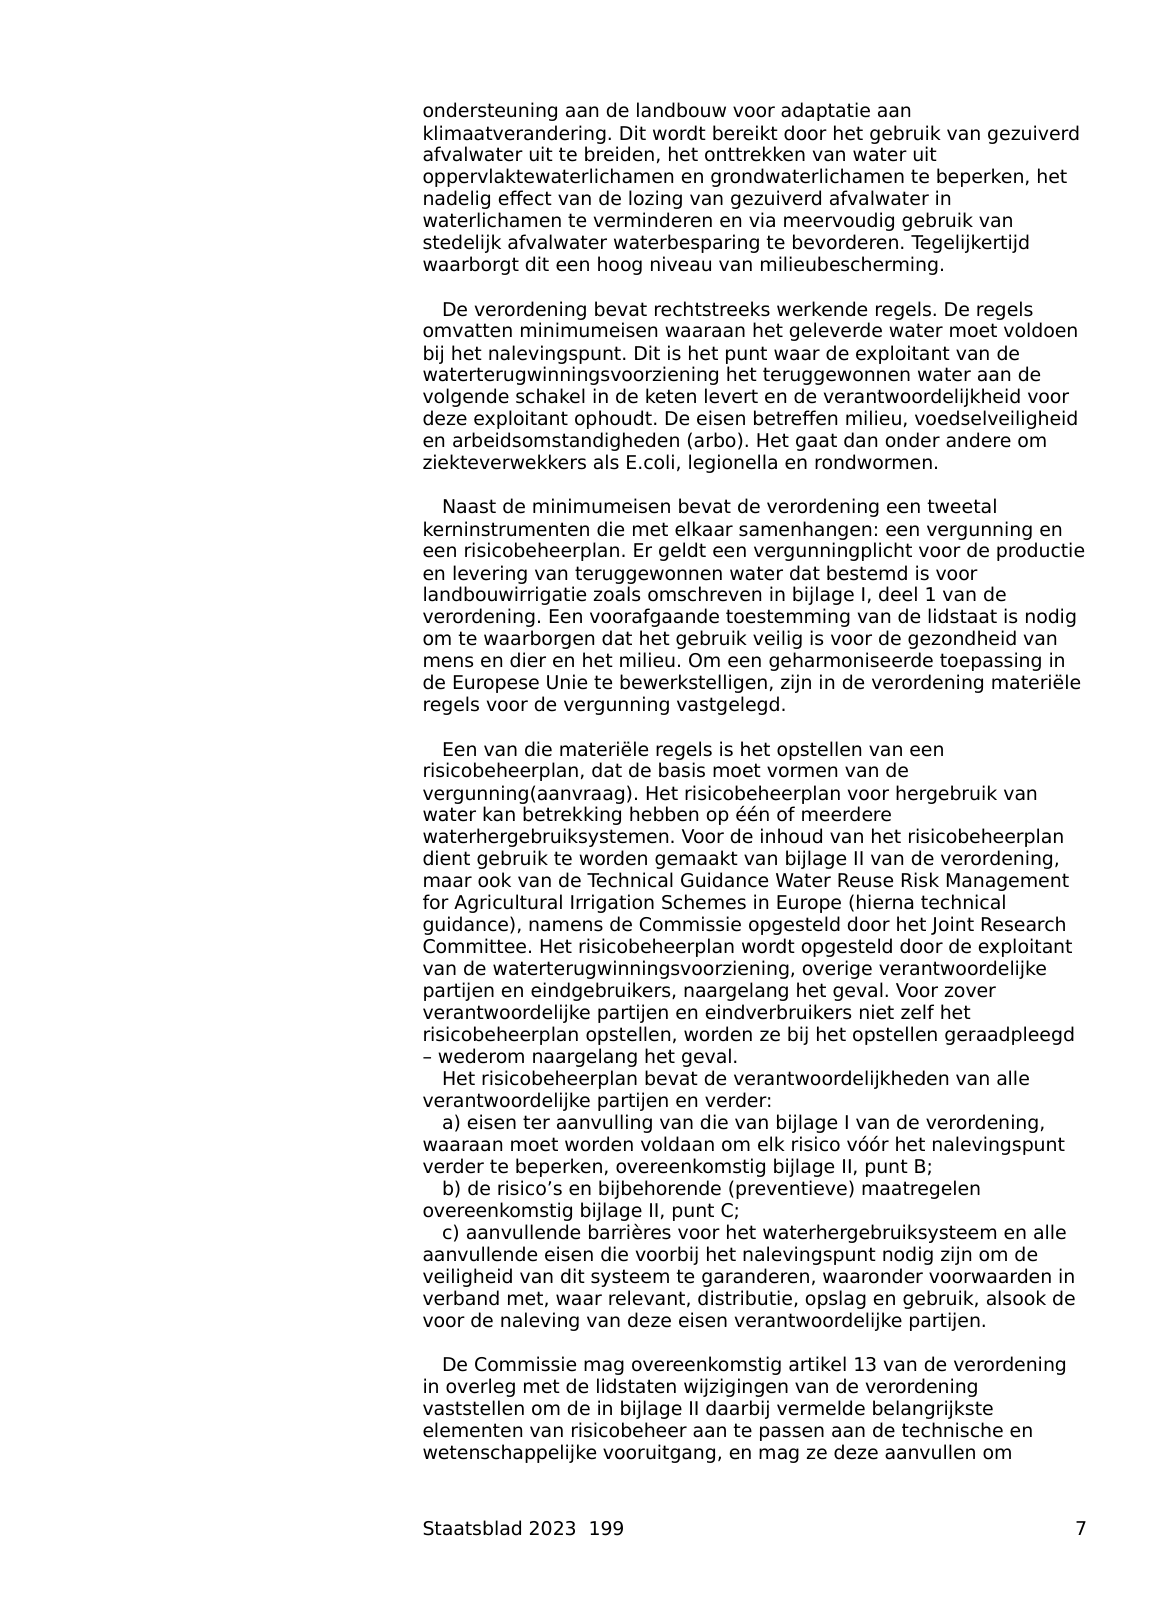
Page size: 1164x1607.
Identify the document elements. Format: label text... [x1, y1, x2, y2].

text De verordening bevat rechtstreeks werkende regels. De regels omvatten minimumeisen waaraan het geleverde water moet voldoen bij het nalevingspunt. Dit is het punt waar de exploitant van de waterterugwinningsvoorziening het teruggewonnen water aan de volgende schakel in de keten levert en de verantwoordelijkheid voor deze exploitant ophoudt. De eisen betreffen milieu, voedselveiligheid en arbeidsomstandigheden (arbo). Het gaat dan onder andere om ziekteverwekkers als E.coli, legionella en rondwormen. [422, 298, 1087, 474]
text Het risicobeheerplan bevat de verantwoordelijkheden van alle verantwoordelijke partijen en verder: [422, 1068, 1087, 1112]
text Een van die materiële regels is het opstellen van een risicobeheerplan, dat de basis moet vormen van de vergunning(aanvraag). Het risicobeheerplan voor hergebruik van water kan betrekking hebben op één of meerdere waterhergebruiksystemen. Voor de inhoud van het risicobeheerplan dient gebruik te worden gemaakt van bijlage II van de verordening, maar ook van de Technical Guidance Water Reuse Risk Management for Agricultural Irrigation Schemes in Europe (hierna technical guidance), namens de Commissie opgesteld door het Joint Research Committee. Het risicobeheerplan wordt opgesteld door de exploitant van de waterterugwinningsvoorziening, overige verantwoordelijke partijen en eindgebruikers, naargelang het geval. Voor zover verantwoordelijke partijen en eindverbruikers niet zelf het risicobeheerplan opstellen, worden ze bij het opstellen geraadpleegd – wederom naargelang het geval. [422, 738, 1087, 1068]
text ondersteuning aan de landbouw voor adaptatie aan klimaatverandering. Dit wordt bereikt door het gebruik van gezuiverd afvalwater uit te breiden, het onttrekken van water uit oppervlaktewaterlichamen en grondwaterlichamen te beperken, het nadelig effect van de lozing van gezuiverd afvalwater in waterlichamen te verminderen en via meervoudig gebruik van stedelijk afvalwater waterbesparing te bevorderen. Tegelijkertijd waarborgt dit een hoog niveau van milieubescherming. [422, 100, 1087, 276]
text b) de risico’s en bijbehorende (preventieve) maatregelen overeenkomstig bijlage II, punt C; [422, 1178, 1087, 1222]
text a) eisen ter aanvulling van die van bijlage I van de verordening, waaraan moet worden voldaan om elk risico vóór het nalevingspunt verder te beperken, overeenkomstig bijlage II, punt B; [422, 1112, 1087, 1178]
text c) aanvullende barrières voor het waterhergebruiksysteem en alle aanvullende eisen die voorbij het nalevingspunt nodig zijn om de veiligheid van dit systeem te garanderen, waaronder voorwaarden in verband met, waar relevant, distributie, opslag en gebruik, alsook de voor de naleving van deze eisen verantwoordelijke partijen. [422, 1222, 1087, 1332]
text Naast de minimumeisen bevat de verordening een tweetal kerninstrumenten die met elkaar samenhangen: een vergunning en een risicobeheerplan. Er geldt een vergunningplicht voor de productie en levering van teruggewonnen water dat bestemd is voor landbouwirrigatie zoals omschreven in bijlage I, deel 1 van de verordening. Een voorafgaande toestemming van de lidstaat is nodig om te waarborgen dat het gebruik veilig is voor de gezondheid van mens en dier en het milieu. Om een geharmoniseerde toepassing in de Europese Unie te bewerkstelligen, zijn in de verordening materiële regels voor de vergunning vastgelegd. [422, 496, 1087, 716]
text De Commissie mag overeenkomstig artikel 13 van de verordening in overleg met de lidstaten wijzigingen van de verordening vaststellen om de in bijlage II daarbij vermelde belangrijkste elementen van risicobeheer aan te passen aan de technische en wetenschappelijke vooruitgang, en mag ze deze aanvullen om [422, 1354, 1087, 1464]
